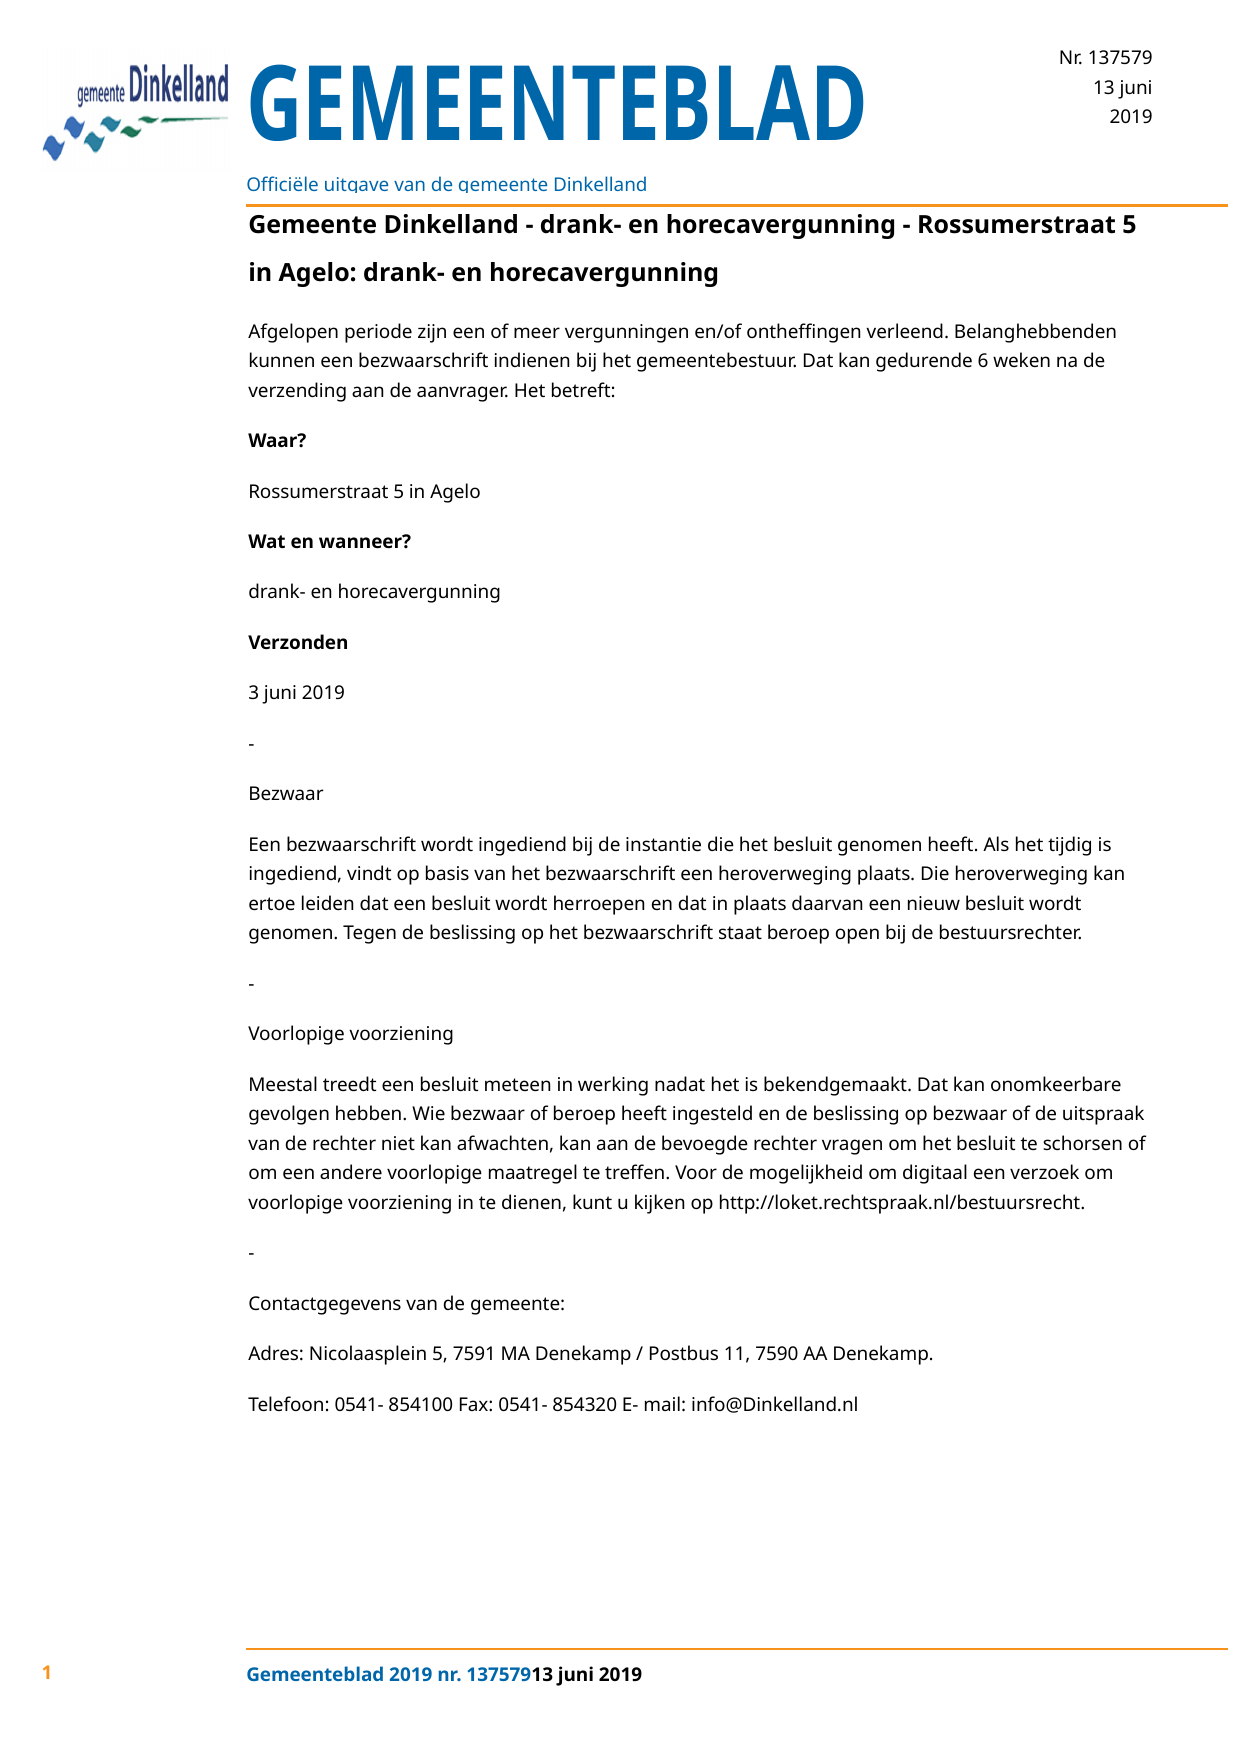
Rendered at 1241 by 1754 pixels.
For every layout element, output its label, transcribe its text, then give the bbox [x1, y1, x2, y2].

text Wat en wanneer? [248, 528, 1152, 554]
text Meestal treedt een besluit meteen in werking nadat het is bekendgemaakt. Dat kan onomkeerbare gevolgen hebben. Wie bezwaar of beroep heeft ingesteld en de beslissing op bezwaar of de uitspraak van de rechter niet kan afwachten, kan aan de bevoegde rechter vragen om het besluit te schorsen of om een andere voorlopige maatregel te treffen. Voor de mogelijkheid om digitaal een verzoek om voorlopige voorziening in te dienen, kunt u kijken op http://loket.rechtspraak.nl/bestuursrecht. [248, 1071, 1152, 1215]
text Contactgegevens van de gemeente: [248, 1290, 1152, 1316]
text Voorlopige voorziening [248, 1020, 1152, 1046]
text 3 juni 2019 [248, 679, 1152, 705]
picture [41, 47, 231, 172]
text Gemeente Dinkelland - drank- en horecavergunning - Rossumerstraat 5 in Agelo: drank- en horecavergunning [248, 207, 1152, 288]
text Verzonden [248, 629, 1152, 655]
text Bezwaar [248, 780, 1152, 806]
text Adres: Nicolaasplein 5, 7591 MA Denekamp / Postbus 11, 7590 AA Denekamp. [248, 1340, 1152, 1366]
text Rossumerstraat 5 in Agelo [248, 478, 1152, 504]
text - [248, 730, 1152, 756]
text - [248, 1239, 1152, 1265]
text Waar? [248, 427, 1152, 453]
text Telefoon: 0541- 854100 Fax: 0541- 854320 E- mail: info@Dinkelland.nl [248, 1391, 1152, 1417]
text - [248, 970, 1152, 996]
text drank- en horecavergunning [248, 579, 1152, 604]
text Een bezwaarschrift wordt ingediend bij de instantie die het besluit genomen heeft. Als het tijdig is ingediend, vindt op basis van het bezwaarschrift een heroverweging plaats. Die heroverweging kan ertoe leiden dat een besluit wordt herroepen en dat in plaats daarvan een nieuw besluit wordt genomen. Tegen de beslissing op het bezwaarschrift staat beroep open bij de bestuursrechter. [248, 831, 1152, 945]
text Afgelopen periode zijn een of meer vergunningen en/of ontheffingen verleend. Belanghebbenden kunnen een bezwaarschrift indienen bij het gemeentebestuur. Dat kan gedurende 6 weken na de verzending aan de aanvrager. Het betreft: [248, 318, 1152, 403]
